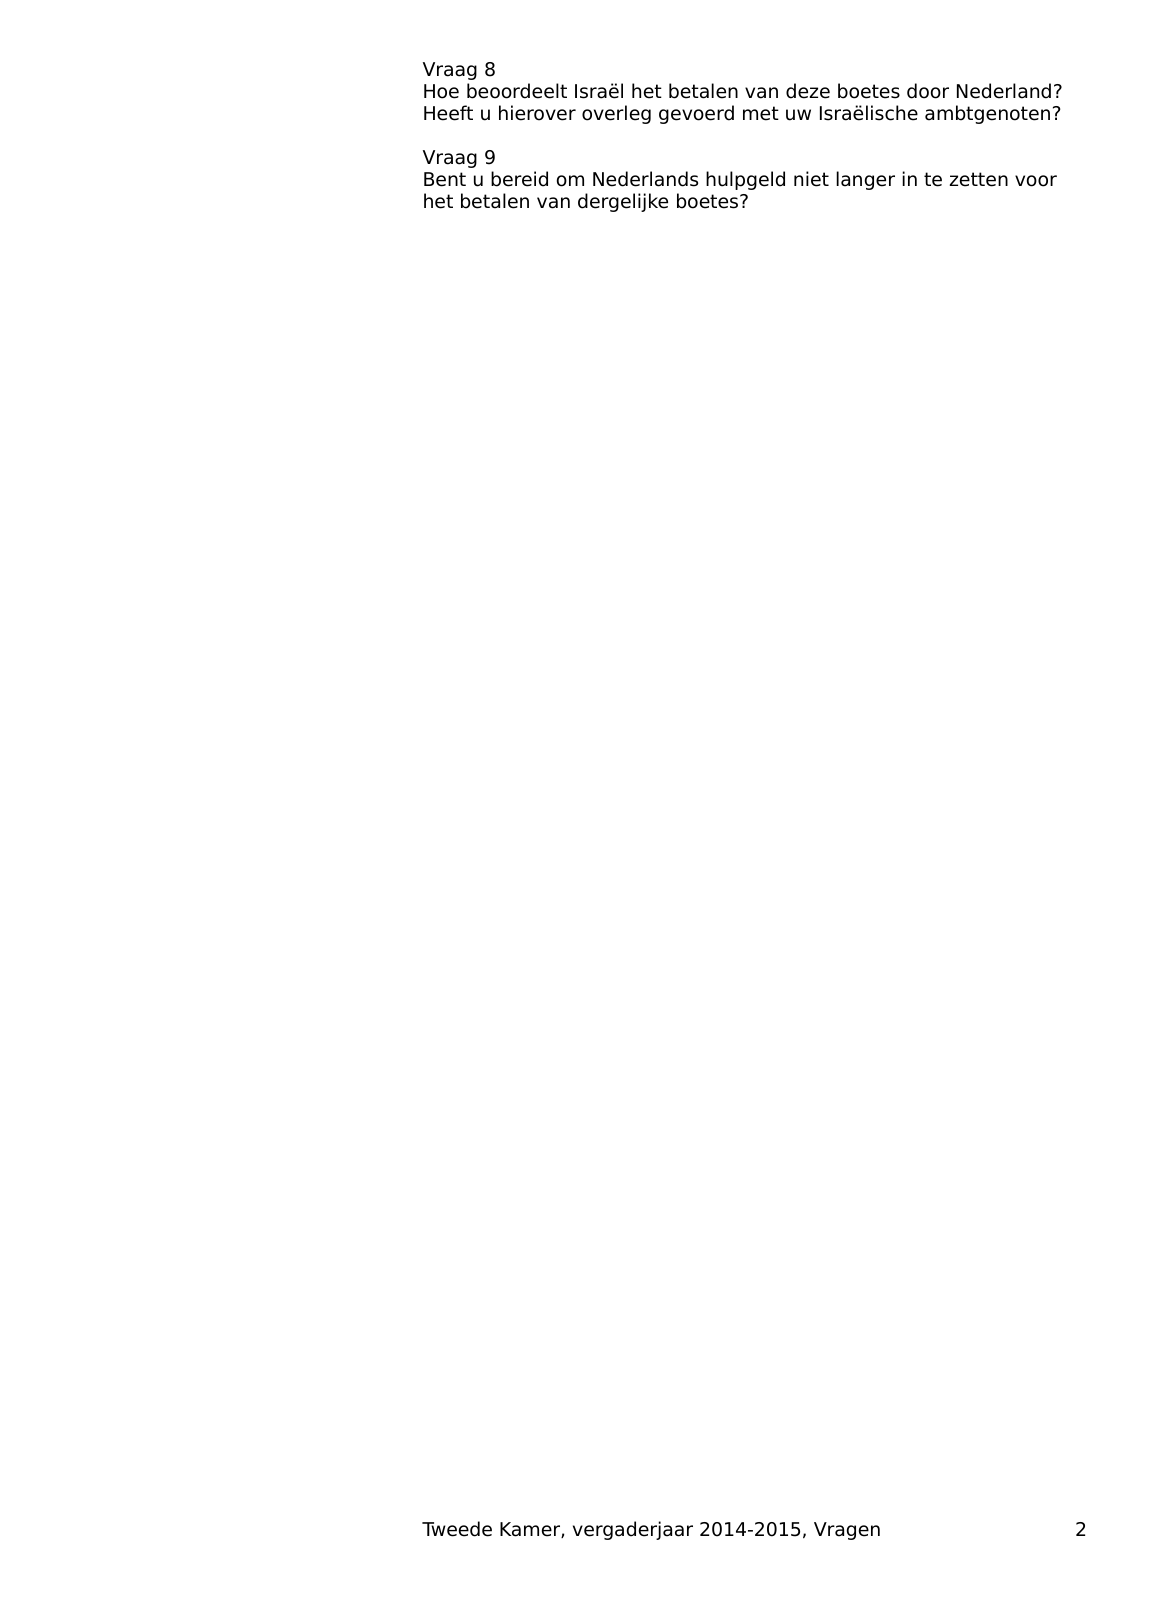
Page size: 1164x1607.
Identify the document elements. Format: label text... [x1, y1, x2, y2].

text Vraag 8 [422, 59, 1087, 81]
text Vraag 9 [422, 147, 1087, 169]
text Bent u bereid om Nederlands hulpgeld niet langer in te zetten voor het betalen van dergelijke boetes? [422, 169, 1087, 213]
text Hoe beoordeelt Israël het betalen van deze boetes door Nederland? Heeft u hierover overleg gevoerd met uw Israëlische ambtgenoten? [422, 81, 1087, 125]
